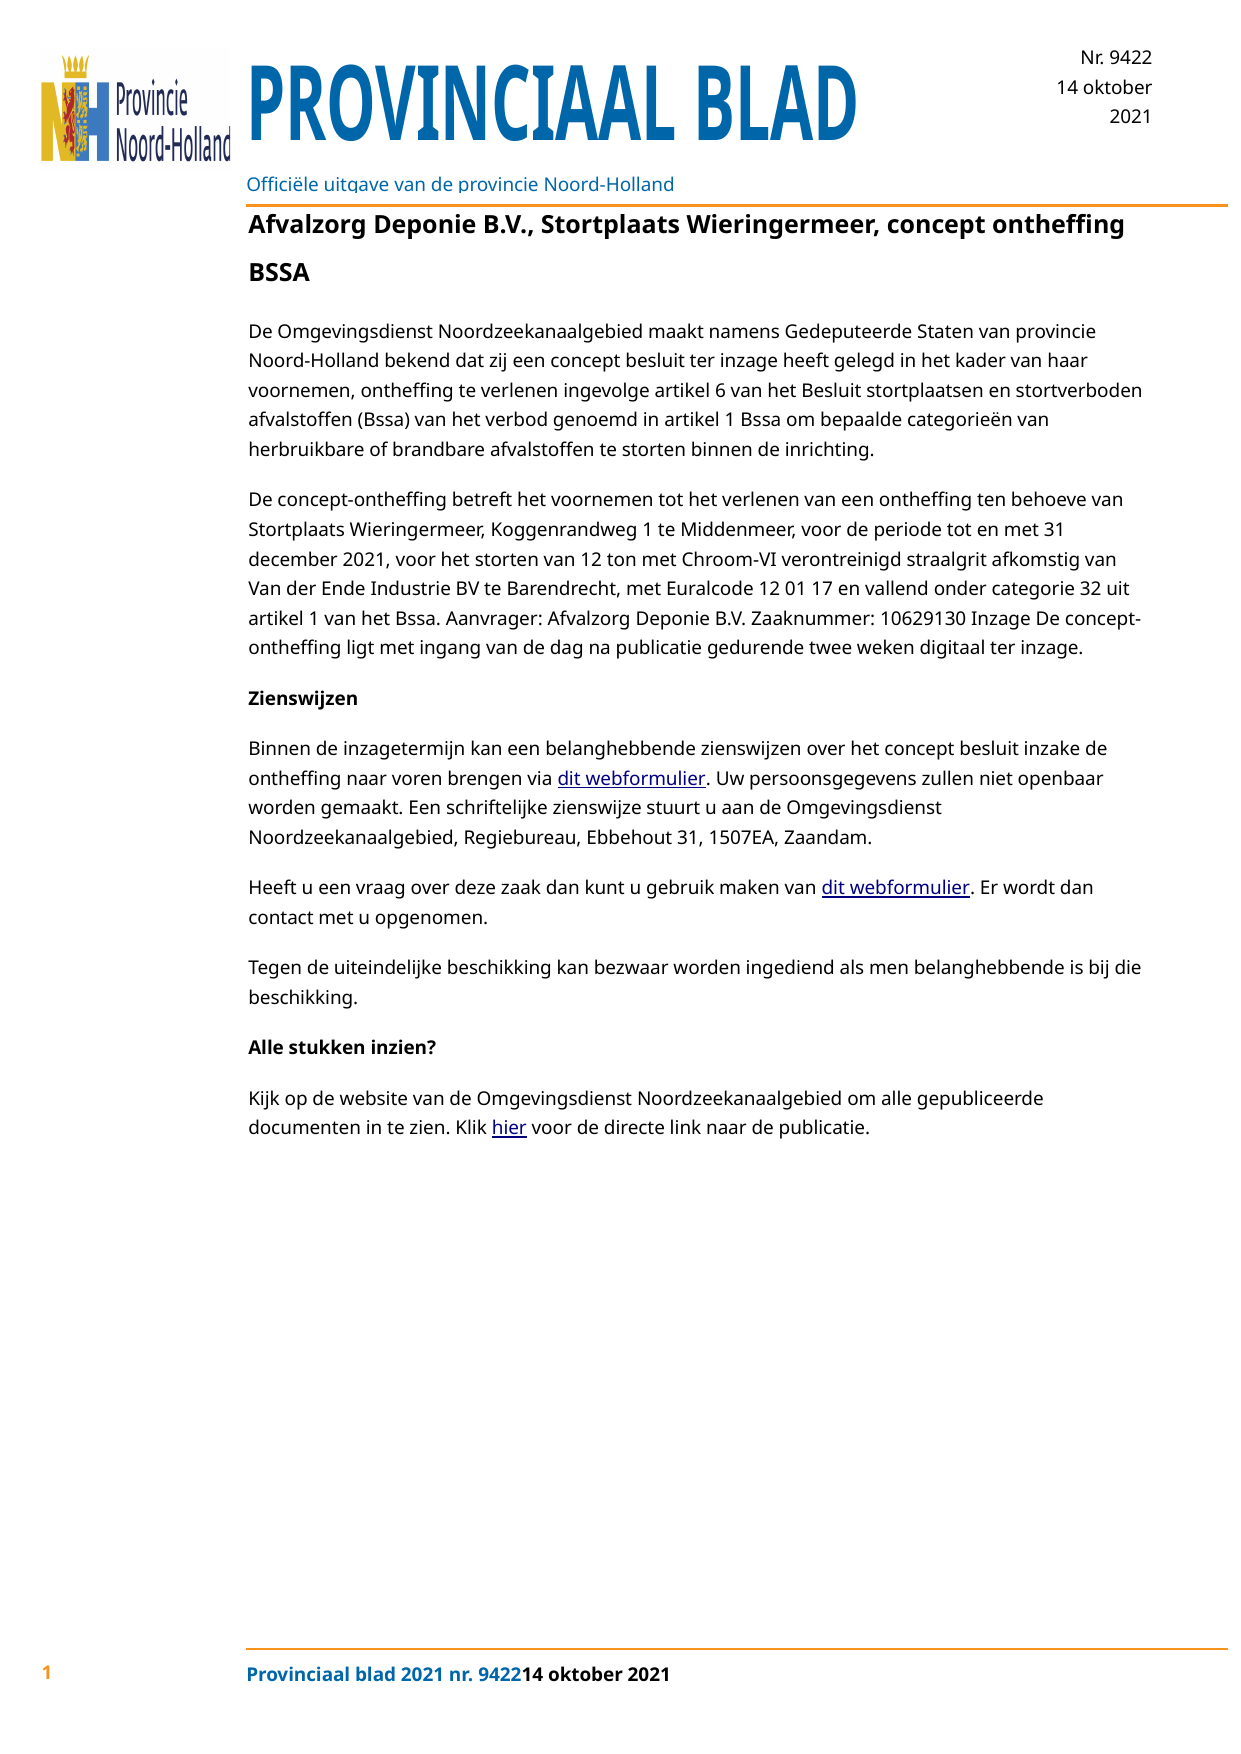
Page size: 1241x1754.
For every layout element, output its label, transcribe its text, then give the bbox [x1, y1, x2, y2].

text De concept-ontheffing betreft het voornemen tot het verlenen van een ontheffing ten behoeve van Stortplaats Wieringermeer, Koggenrandweg 1 te Middenmeer, voor de periode tot en met 31 december 2021, voor het storten van 12 ton met Chroom-VI verontreinigd straalgrit afkomstig van Van der Ende Industrie BV te Barendrecht, met Euralcode 12 01 17 en vallend onder categorie 32 uit artikel 1 van het Bssa. Aanvrager: Afvalzorg Deponie B.V. Zaaknummer: 10629130 Inzage De concept-ontheffing ligt met ingang van de dag na publicatie gedurende twee weken digitaal ter inzage. [248, 487, 1152, 660]
text Binnen de inzagetermijn kan een belanghebbende zienswijzen over het concept besluit inzake de ontheffing naar voren brengen via dit webformulier. Uw persoonsgegevens zullen niet openbaar worden gemaakt. Een schriftelijke zienswijze stuurt u aan de Omgevingsdienst Noordzeekanaalgebied, Regiebureau, Ebbehout 31, 1507EA, Zaandam. [248, 735, 1152, 850]
text De Omgevingsdienst Noordzeekanaalgebied maakt namens Gedeputeerde Staten van provincie Noord-Holland bekend dat zij een concept besluit ter inzage heeft gelegd in het kader van haar voornemen, ontheffing te verlenen ingevolge artikel 6 van het Besluit stortplaatsen en stortverboden afvalstoffen (Bssa) van het verbod genoemd in artikel 1 Bssa om bepaalde categorieën van herbruikbare of brandbare afvalstoffen te storten binnen de inrichting. [248, 318, 1152, 462]
text Zienswijzen [248, 685, 1152, 711]
text Afvalzorg Deponie B.V., Stortplaats Wieringermeer, concept ontheffing BSSA [248, 207, 1152, 288]
text Heeft u een vraag over deze zaak dan kunt u gebruik maken van dit webformulier. Er wordt dan contact met u opgenomen. [248, 874, 1152, 930]
picture [41, 47, 231, 172]
text Kijk op de website van de Omgevingsdienst Noordzeekanaalgebied om alle gepubliceerde documenten in te zien. Klik hier voor de directe link naar de publicatie. [248, 1085, 1152, 1140]
text Tegen de uiteindelijke beschikking kan bezwaar worden ingediend als men belanghebbende is bij die beschikking. [248, 954, 1152, 1010]
text Alle stukken inzien? [248, 1034, 1152, 1060]
